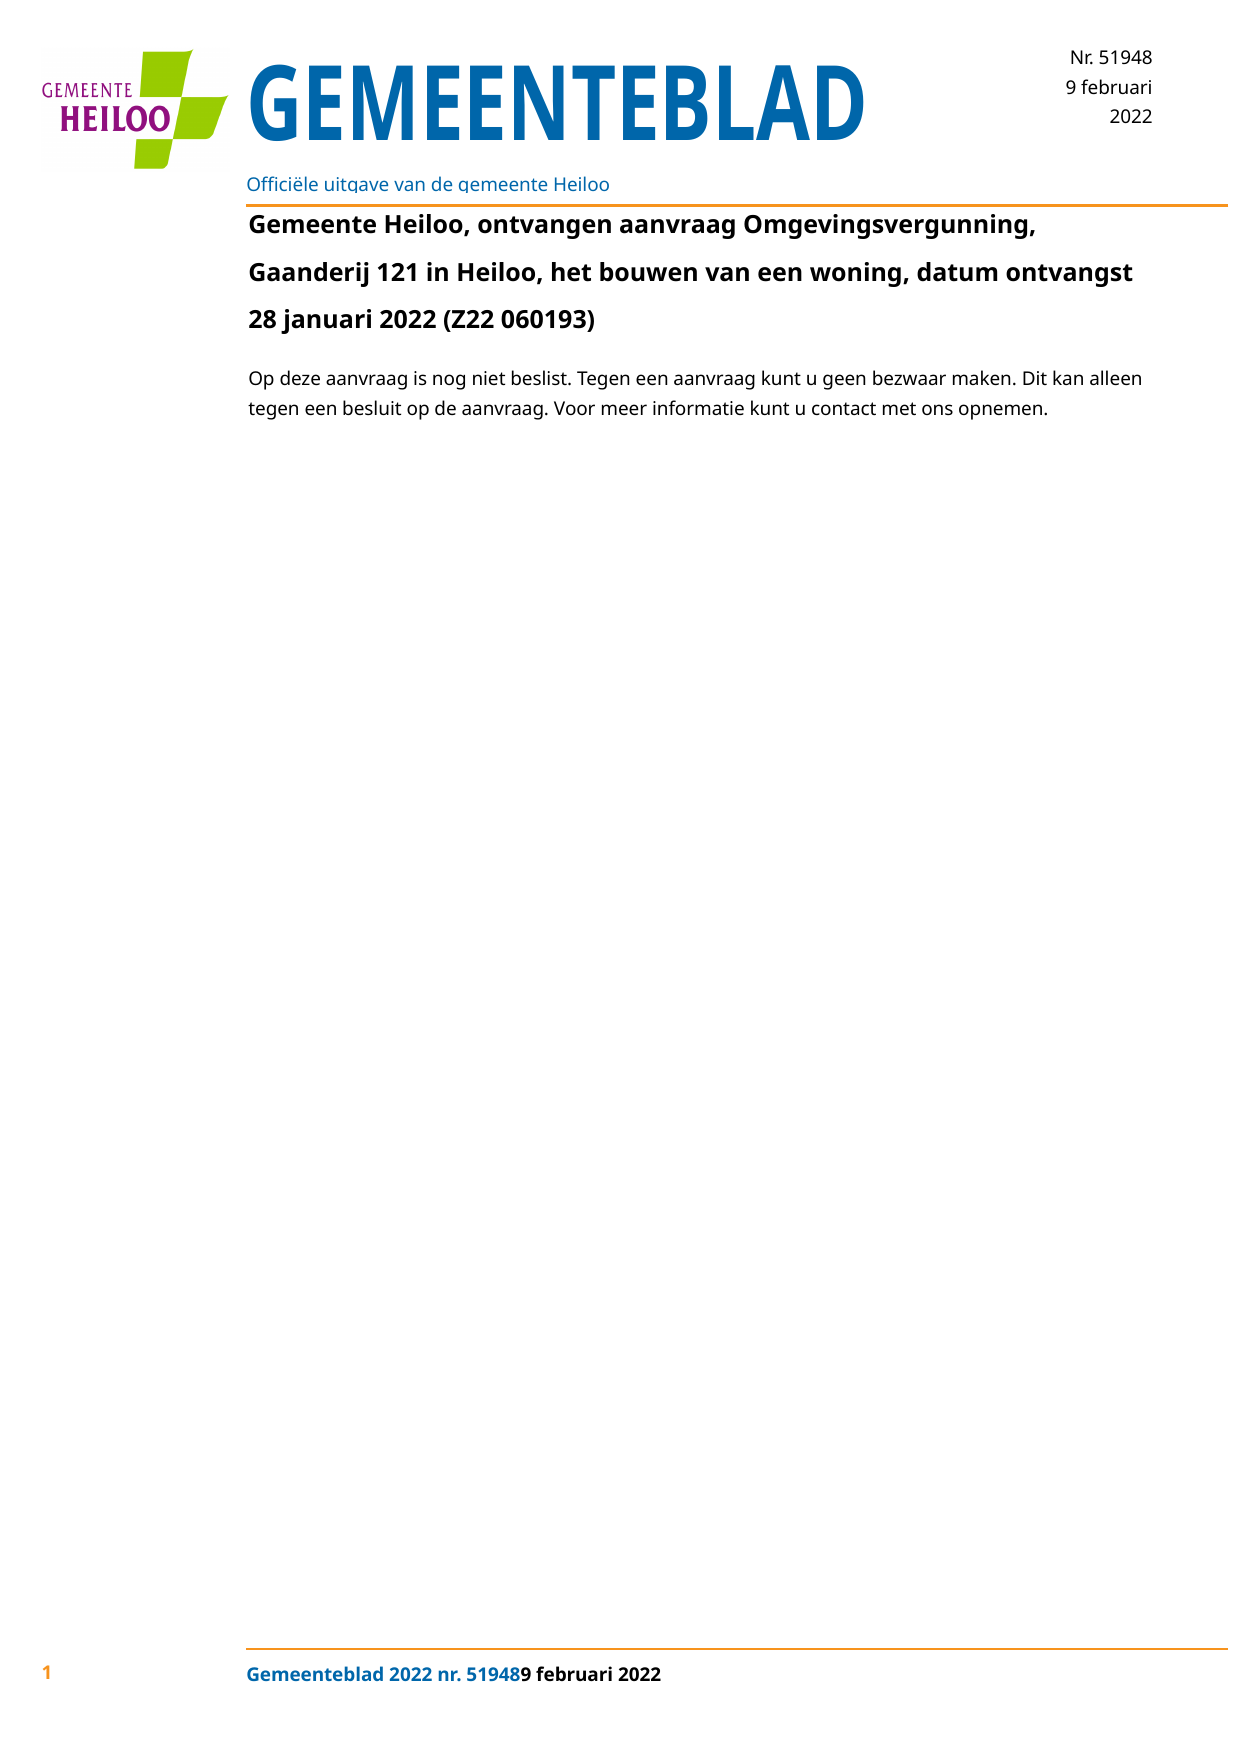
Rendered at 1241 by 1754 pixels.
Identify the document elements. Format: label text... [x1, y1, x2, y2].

text Op deze aanvraag is nog niet beslist. Tegen een aanvraag kunt u geen bezwaar maken. Dit kan alleen tegen een besluit op de aanvraag. Voor meer informatie kunt u contact met ons opnemen. [248, 366, 1152, 421]
picture [41, 47, 231, 172]
text Gemeente Heiloo, ontvangen aanvraag Omgevingsvergunning, Gaanderij 121 in Heiloo, het bouwen van een woning, datum ontvangst 28 januari 2022 (Z22 060193) [248, 207, 1152, 336]
